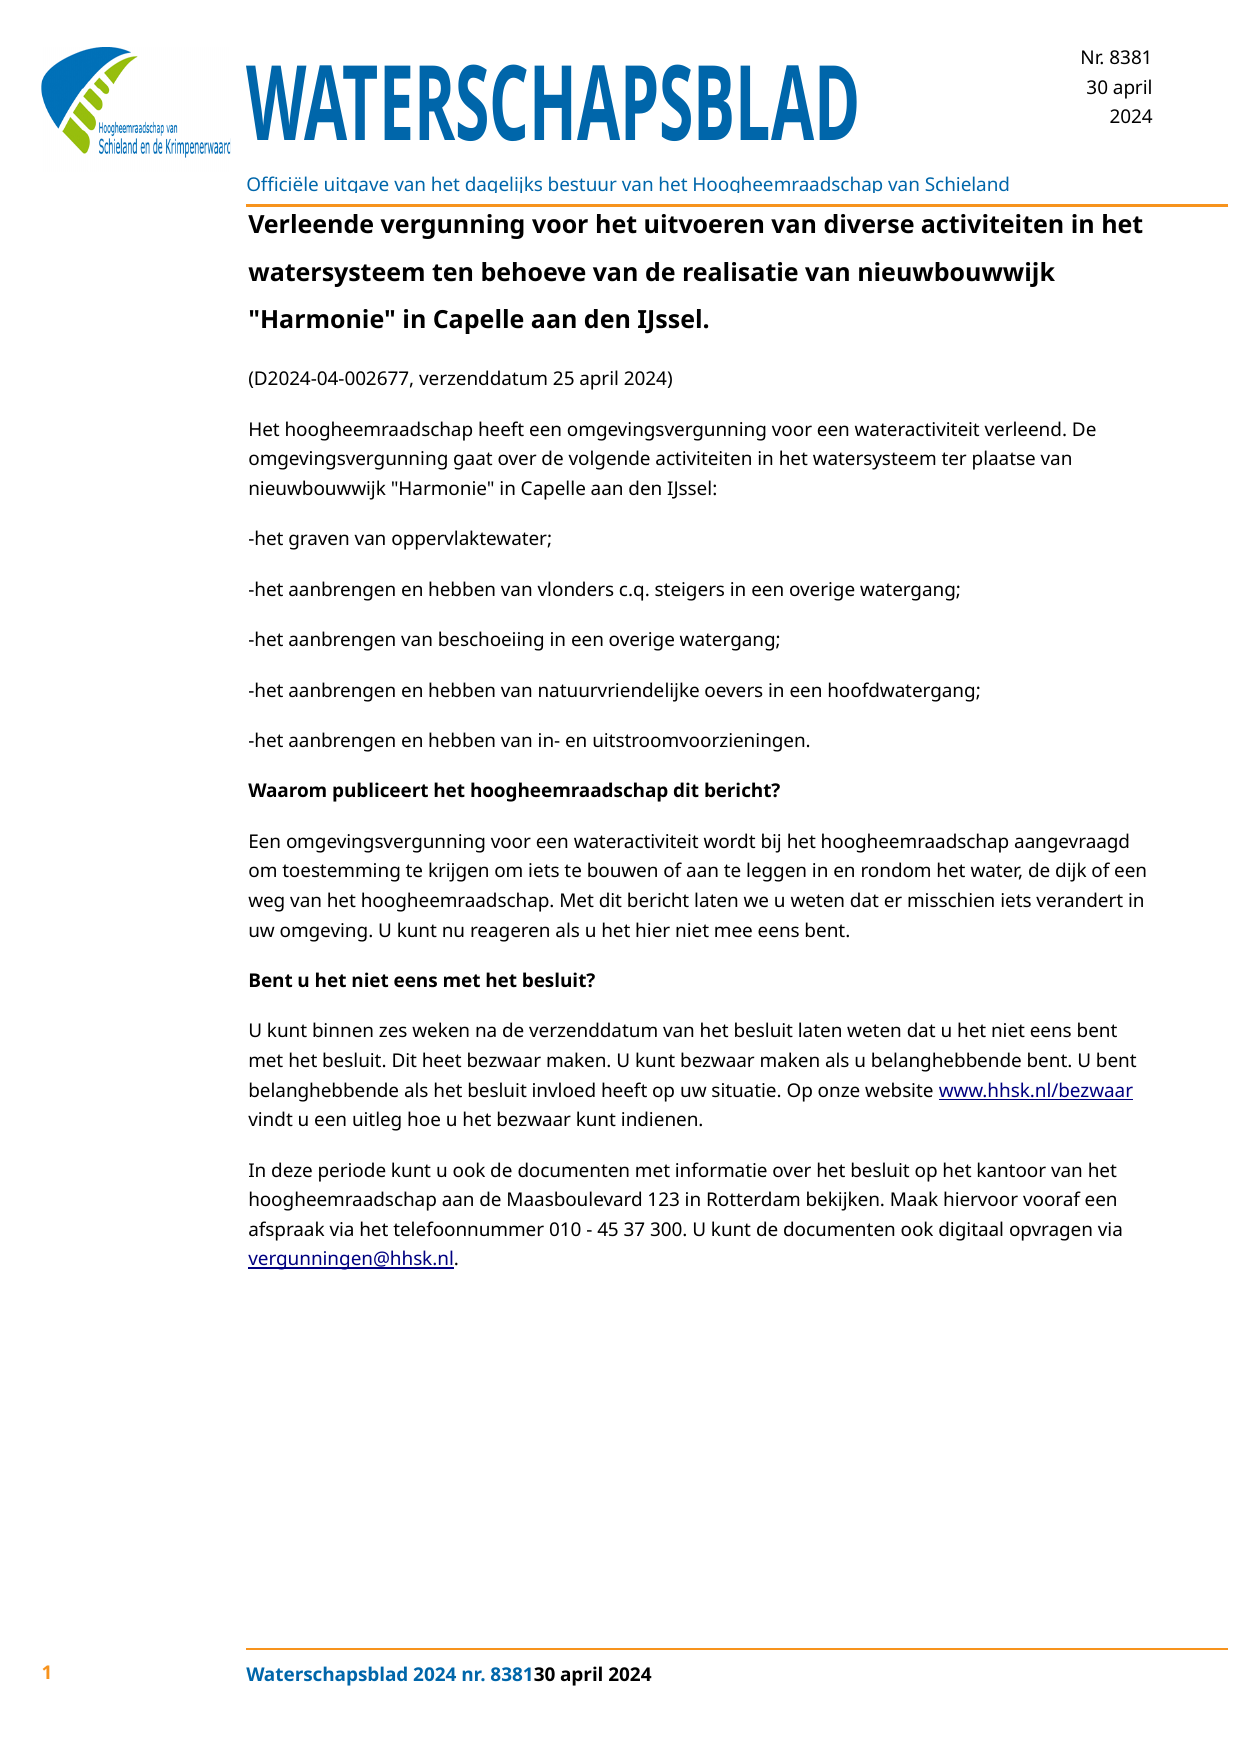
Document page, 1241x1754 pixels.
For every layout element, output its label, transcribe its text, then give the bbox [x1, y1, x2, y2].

text -het aanbrengen en hebben van in- en uitstroomvoorzieningen. [248, 727, 1152, 753]
text Bent u het niet eens met het besluit? [248, 967, 1152, 993]
picture [41, 47, 231, 172]
text U kunt binnen zes weken na de verzenddatum van het besluit laten weten dat u het niet eens bent met het besluit. Dit heet bezwaar maken. U kunt bezwaar maken als u belanghebbende bent. U bent belanghebbende als het besluit invloed heeft op uw situatie. Op onze website www.hhsk.nl/bezwaar vindt u een uitleg hoe u het bezwaar kunt indienen. [248, 1018, 1152, 1132]
text -het aanbrengen en hebben van vlonders c.q. steigers in een overige watergang; [248, 576, 1152, 602]
text In deze periode kunt u ook de documenten met informatie over het besluit op het kantoor van het hoogheemraadschap aan de Maasboulevard 123 in Rotterdam bekijken. Maak hiervoor vooraf een afspraak via het telefoonnummer 010 - 45 37 300. U kunt de documenten ook digitaal opvragen via vergunningen@hhsk.nl. [248, 1157, 1152, 1271]
text Het hoogheemraadschap heeft een omgevingsvergunning voor een wateractiviteit verleend. De omgevingsvergunning gaat over de volgende activiteiten in het watersysteem ter plaatse van nieuwbouwwijk "Harmonie" in Capelle aan den IJssel: [248, 416, 1152, 501]
text -het aanbrengen en hebben van natuurvriendelijke oevers in een hoofdwatergang; [248, 677, 1152, 702]
text Een omgevingsvergunning voor een wateractiviteit wordt bij het hoogheemraadschap aangevraagd om toestemming te krijgen om iets te bouwen of aan te leggen in en rondom het water, de dijk of een weg van het hoogheemraadschap. Met dit bericht laten we u weten dat er misschien iets verandert in uw omgeving. U kunt nu reageren als u het hier niet mee eens bent. [248, 828, 1152, 942]
text Waarom publiceert het hoogheemraadschap dit bericht? [248, 778, 1152, 803]
text -het aanbrengen van beschoeiing in een overige watergang; [248, 626, 1152, 652]
text -het graven van oppervlaktewater; [248, 526, 1152, 551]
text Verleende vergunning voor het uitvoeren van diverse activiteiten in het watersysteem ten behoeve van de realisatie van nieuwbouwwijk "Harmonie" in Capelle aan den IJssel. [248, 207, 1152, 336]
text (D2024-04-002677, verzenddatum 25 april 2024) [248, 366, 1152, 391]
